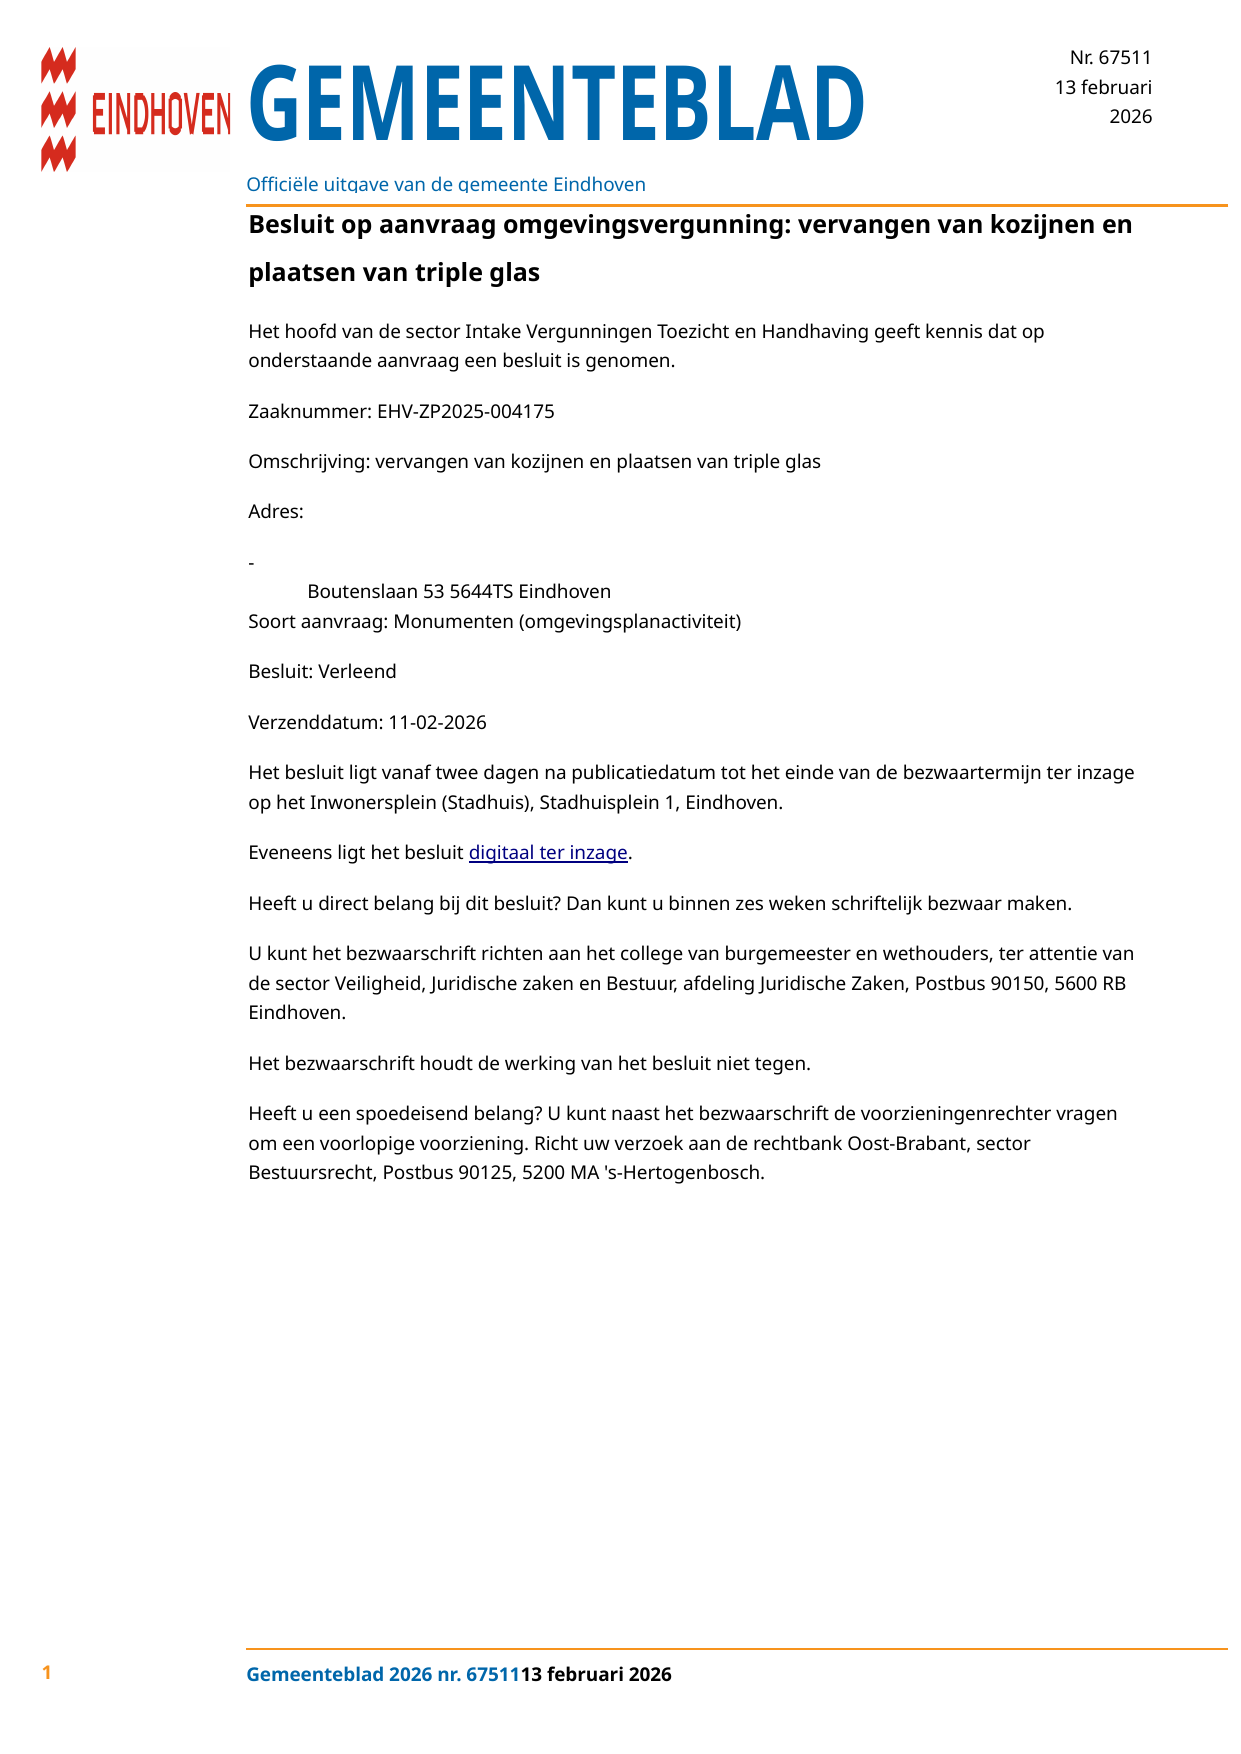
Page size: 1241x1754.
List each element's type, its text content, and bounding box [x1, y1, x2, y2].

text Eveneens ligt het besluit digitaal ter inzage. [248, 839, 1152, 865]
text Besluit op aanvraag omgevingsvergunning: vervangen van kozijnen en plaatsen van triple glas [248, 207, 1152, 288]
text Het besluit ligt vanaf twee dagen na publicatiedatum tot het einde van de bezwaartermijn ter inzage op het Inwonersplein (Stadhuis), Stadhuisplein 1, Eindhoven. [248, 759, 1152, 815]
text Adres: [248, 499, 1152, 524]
text Verzenddatum: 11-02-2026 [248, 709, 1152, 735]
text Het bezwaarschrift houdt de werking van het besluit niet tegen. [248, 1050, 1152, 1076]
text U kunt het bezwaarschrift richten aan het college van burgemeester en wethouders, ter attentie van de sector Veiligheid, Juridische zaken en Bestuur, afdeling Juridische Zaken, Postbus 90150, 5600 RB Eindhoven. [248, 940, 1152, 1025]
text Zaaknummer: EHV-ZP2025-004175 [248, 398, 1152, 424]
text Het hoofd van de sector Intake Vergunningen Toezicht en Handhaving geeft kennis dat op onderstaande aanvraag een besluit is genomen. [248, 318, 1152, 373]
text Soort aanvraag: Monumenten (omgevingsplanactiviteit) [248, 608, 1152, 634]
text Heeft u direct belang bij dit besluit? Dan kunt u binnen zes weken schriftelijk bezwaar maken. [248, 890, 1152, 916]
text Omschrijving: vervangen van kozijnen en plaatsen van triple glas [248, 448, 1152, 474]
text Heeft u een spoedeisend belang? U kunt naast het bezwaarschrift de voorzieningenrechter vragen om een voorlopige voorziening. Richt uw verzoek aan de rechtbank Oost-Brabant, sector Bestuursrecht, Postbus 90125, 5200 MA 's-Hertogenbosch. [248, 1100, 1152, 1185]
picture [41, 47, 231, 172]
text Besluit: Verleend [248, 659, 1152, 684]
list Boutenslaan 53 5644TS Eindhoven [248, 579, 1152, 604]
